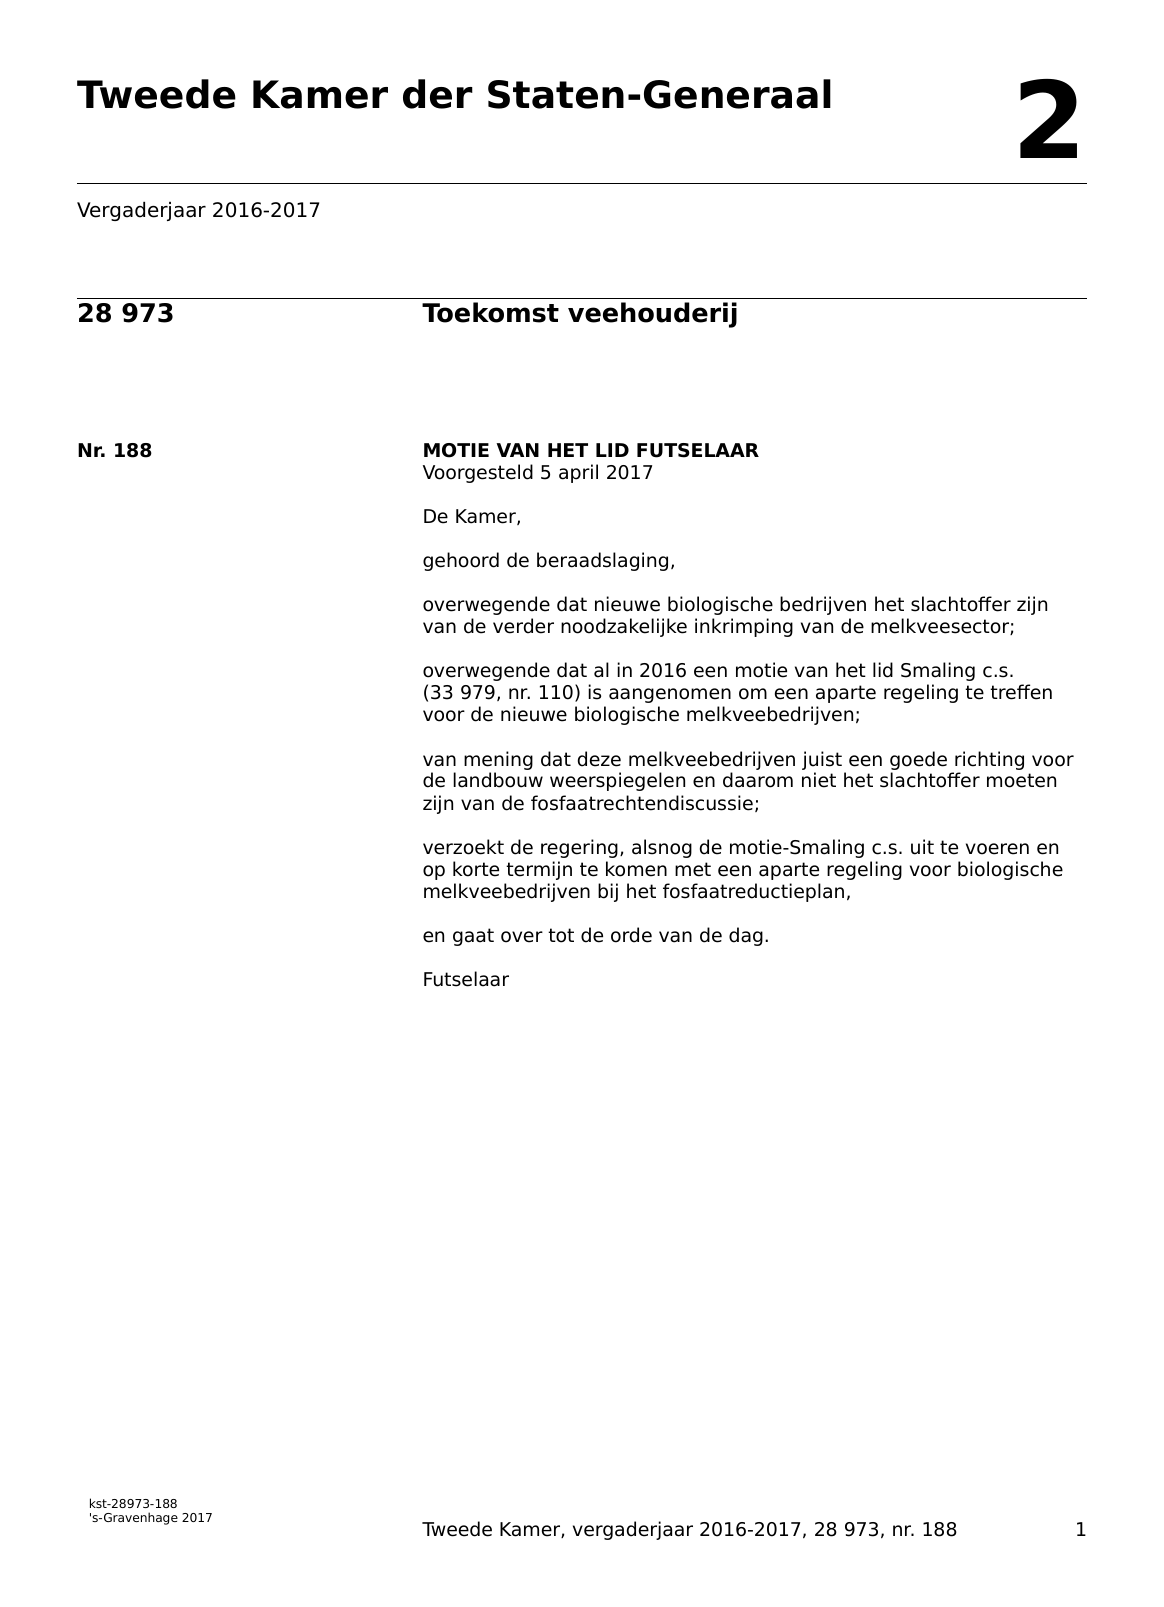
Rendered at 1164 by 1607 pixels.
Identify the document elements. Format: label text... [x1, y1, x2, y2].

table_cell Vergaderjaar 2016-2017 [77, 184, 1087, 298]
text van mening dat deze melkveebedrijven juist een goede richting voor de landbouw weerspiegelen en daarom niet het slachtoffer moeten zijn van de fosfaatrechtendiscussie; [422, 748, 1087, 814]
subtitle Nr. 188 MOTIE VAN HET LID FUTSELAAR [77, 440, 1087, 462]
text en gaat over tot de orde van de dag. [422, 925, 1087, 947]
text Voorgesteld 5 april 2017 [422, 462, 1087, 484]
table_header 2 [886, 59, 1087, 183]
text 's-Gravenhage 2017 [88, 1511, 323, 1525]
text gehoord de beraadslaging, [422, 550, 1087, 572]
text verzoekt de regering, alsnog de motie-Smaling c.s. uit te voeren en op korte termijn te komen met een aparte regeling voor biologische melkveebedrijven bij het fosfaatreductieplan, [422, 837, 1087, 902]
subtitle 28 973 Toekomst veehouderij [77, 299, 1087, 329]
text De Kamer, [422, 506, 1087, 528]
text overwegende dat nieuwe biologische bedrijven het slachtoffer zijn van de verder noodzakelijke inkrimping van de melkveesector; [422, 594, 1087, 638]
text kst-28973-188 [88, 1497, 323, 1511]
table_header Tweede Kamer der Staten-Generaal [77, 59, 886, 183]
text Futselaar [422, 969, 1087, 991]
text overwegende dat al in 2016 een motie van het lid Smaling c.s. (33 979, nr. 110) is aangenomen om een aparte regeling te treffen voor de nieuwe biologische melkveebedrijven; [422, 660, 1087, 726]
